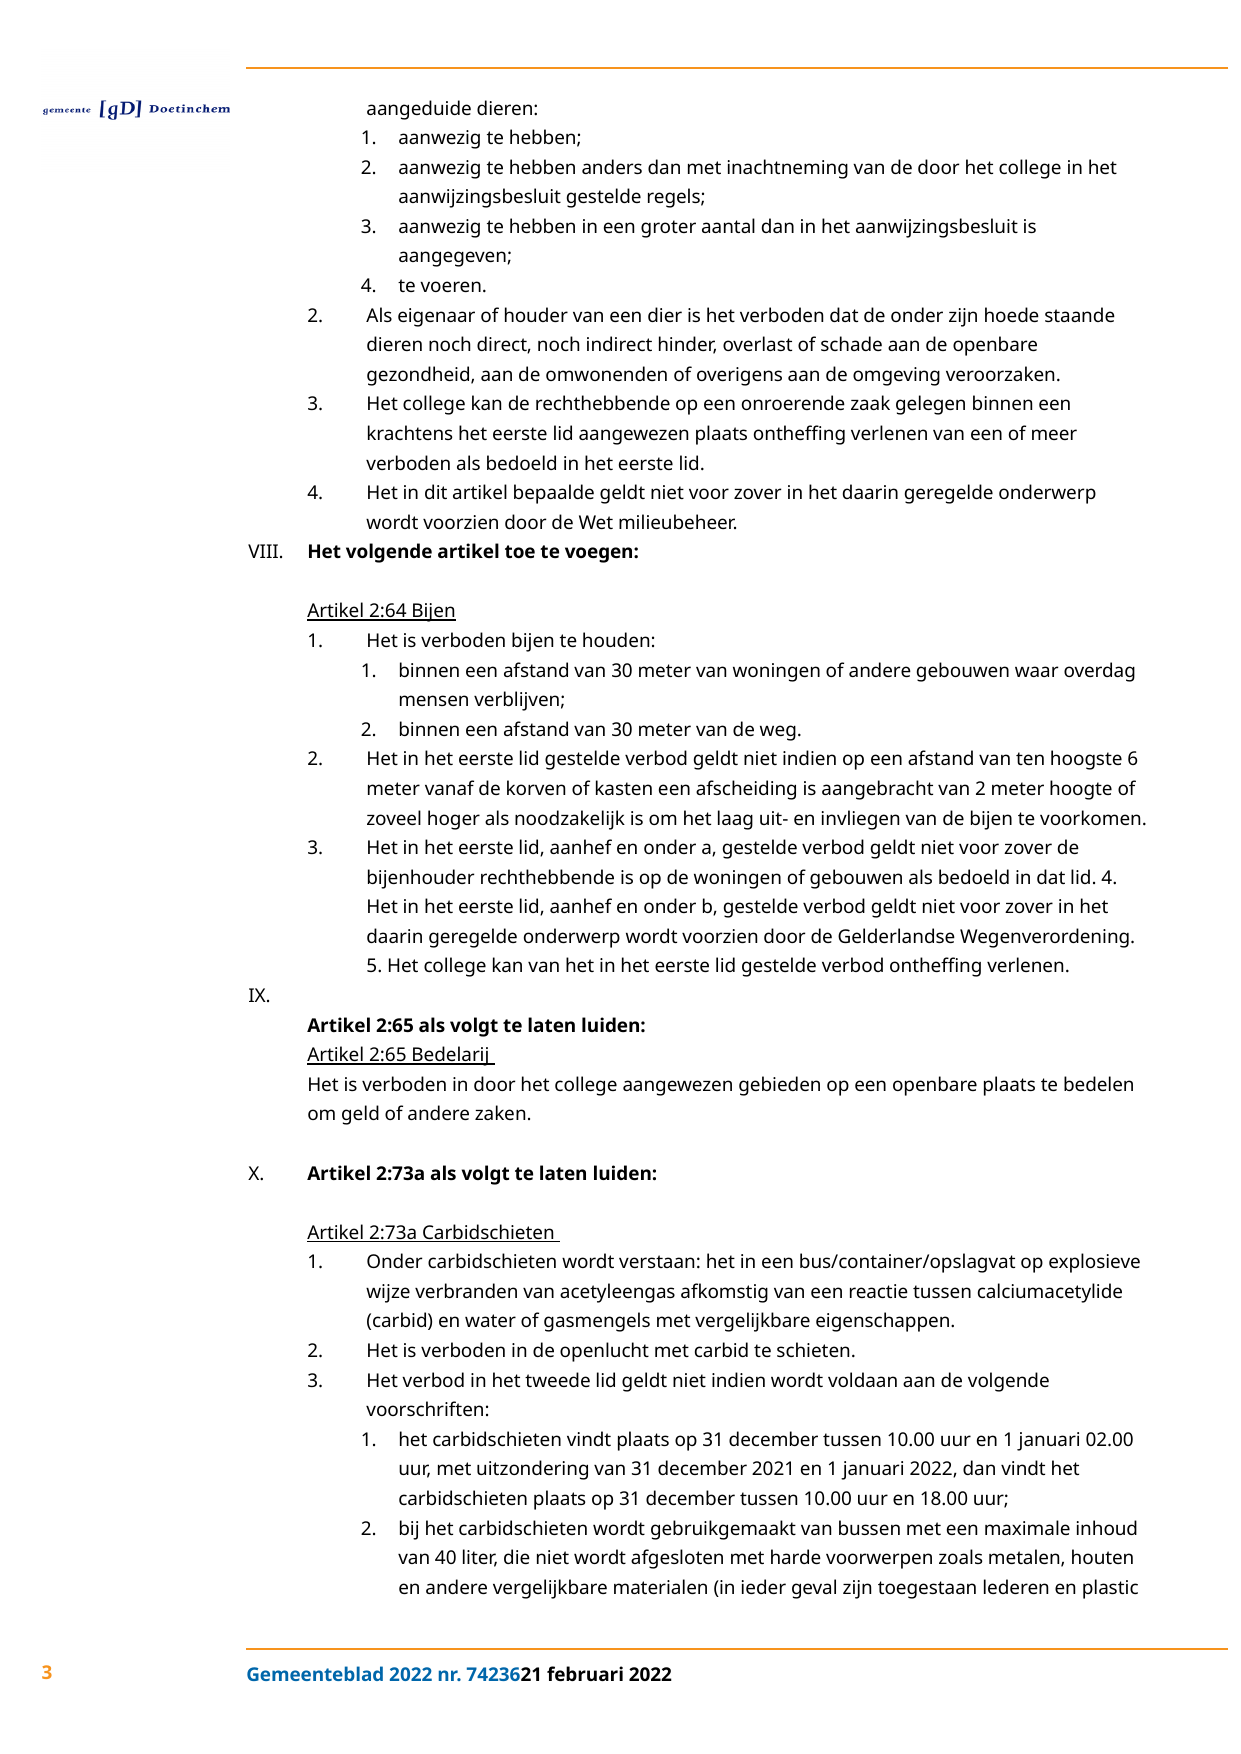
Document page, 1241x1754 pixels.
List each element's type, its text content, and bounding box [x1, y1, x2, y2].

list Het in dit artikel bepaalde geldt niet voor zover in het daarin geregelde onderwerp wordt voorzien door de Wet milieubeheer. [307, 479, 1152, 535]
list binnen een afstand van 30 meter van de weg. [361, 716, 1152, 742]
list Het in het eerste lid, aanhef en onder a, gestelde verbod geldt niet voor zover de bijenhouder rechthebbende is op de woningen of gebouwen als bedoeld in dat lid. 4. Het in het eerste lid, aanhef en onder b, gestelde verbod geldt niet voor zover in het daarin geregelde onderwerp wordt voorzien door de Gelderlandse Wegenverordening. 5. Het college kan van het in het eerste lid gestelde verbod ontheffing verlenen. [307, 834, 1152, 978]
list Artikel 2:73a Carbidschieten [248, 1219, 1152, 1245]
list binnen een afstand van 30 meter van woningen of andere gebouwen waar overdag mensen verblijven; [361, 657, 1152, 712]
list Het volgende artikel toe te voegen: [248, 538, 1152, 564]
picture [41, 47, 231, 172]
list Het verbod in het tweede lid geldt niet indien wordt voldaan aan de volgende voorschriften: [307, 1367, 1152, 1422]
list aanwezig te hebben anders dan met inachtneming van de door het college in het aanwijzingsbesluit gestelde regels; [361, 154, 1152, 209]
list bij het carbidschieten wordt gebruikgemaakt van bussen met een maximale inhoud van 40 liter, die niet wordt afgesloten met harde voorwerpen zoals metalen, houten en andere vergelijkbare materialen (in ieder geval zijn toegestaan lederen en plastic [361, 1515, 1152, 1600]
list Artikel 2:73a als volgt te laten luiden: [248, 1160, 1152, 1186]
list te voeren. [361, 272, 1152, 298]
list Artikel 2:65 Bedelarij [248, 1041, 1152, 1067]
list Onder carbidschieten wordt verstaan: het in een bus/container/opslagvat op explosieve wijze verbranden van acetyleengas afkomstig van een reactie tussen calciumacetylide (carbid) en water of gasmengels met vergelijkbare eigenschappen. [307, 1248, 1152, 1333]
list Het is verboden in door het college aangewezen gebieden op een openbare plaats te bedelen om geld of andere zaken. [248, 1071, 1152, 1126]
list aangeduide dieren: [307, 95, 1152, 121]
list het carbidschieten vindt plaats op 31 december tussen 10.00 uur en 1 januari 02.00 uur, met uitzondering van 31 december 2021 en 1 januari 2022, dan vindt het carbidschieten plaats op 31 december tussen 10.00 uur en 18.00 uur; [361, 1426, 1152, 1511]
list Artikel 2:65 als volgt te laten luiden: [248, 1012, 1152, 1038]
list Het in het eerste lid gestelde verbod geldt niet indien op een afstand van ten hoogste 6 meter vanaf de korven of kasten een afscheiding is aangebracht van 2 meter hoogte of zoveel hoger als noodzakelijk is om het laag uit- en invliegen van de bijen te voorkomen. [307, 746, 1152, 831]
list Het is verboden bijen te houden: [307, 627, 1152, 653]
list Het college kan de rechthebbende op een onroerende zaak gelegen binnen een krachtens het eerste lid aangewezen plaats ontheffing verlenen van een of meer verboden als bedoeld in het eerste lid. [307, 391, 1152, 476]
list aanwezig te hebben in een groter aantal dan in het aanwijzingsbesluit is aangegeven; [361, 213, 1152, 268]
list aanwezig te hebben; [361, 124, 1152, 150]
list Het is verboden in de openlucht met carbid te schieten. [307, 1337, 1152, 1363]
list Als eigenaar of houder van een dier is het verboden dat de onder zijn hoede staande dieren noch direct, noch indirect hinder, overlast of schade aan de openbare gezondheid, aan de omwonenden of overigens aan de omgeving veroorzaken. [307, 302, 1152, 387]
list Artikel 2:64 Bijen [248, 598, 1152, 623]
